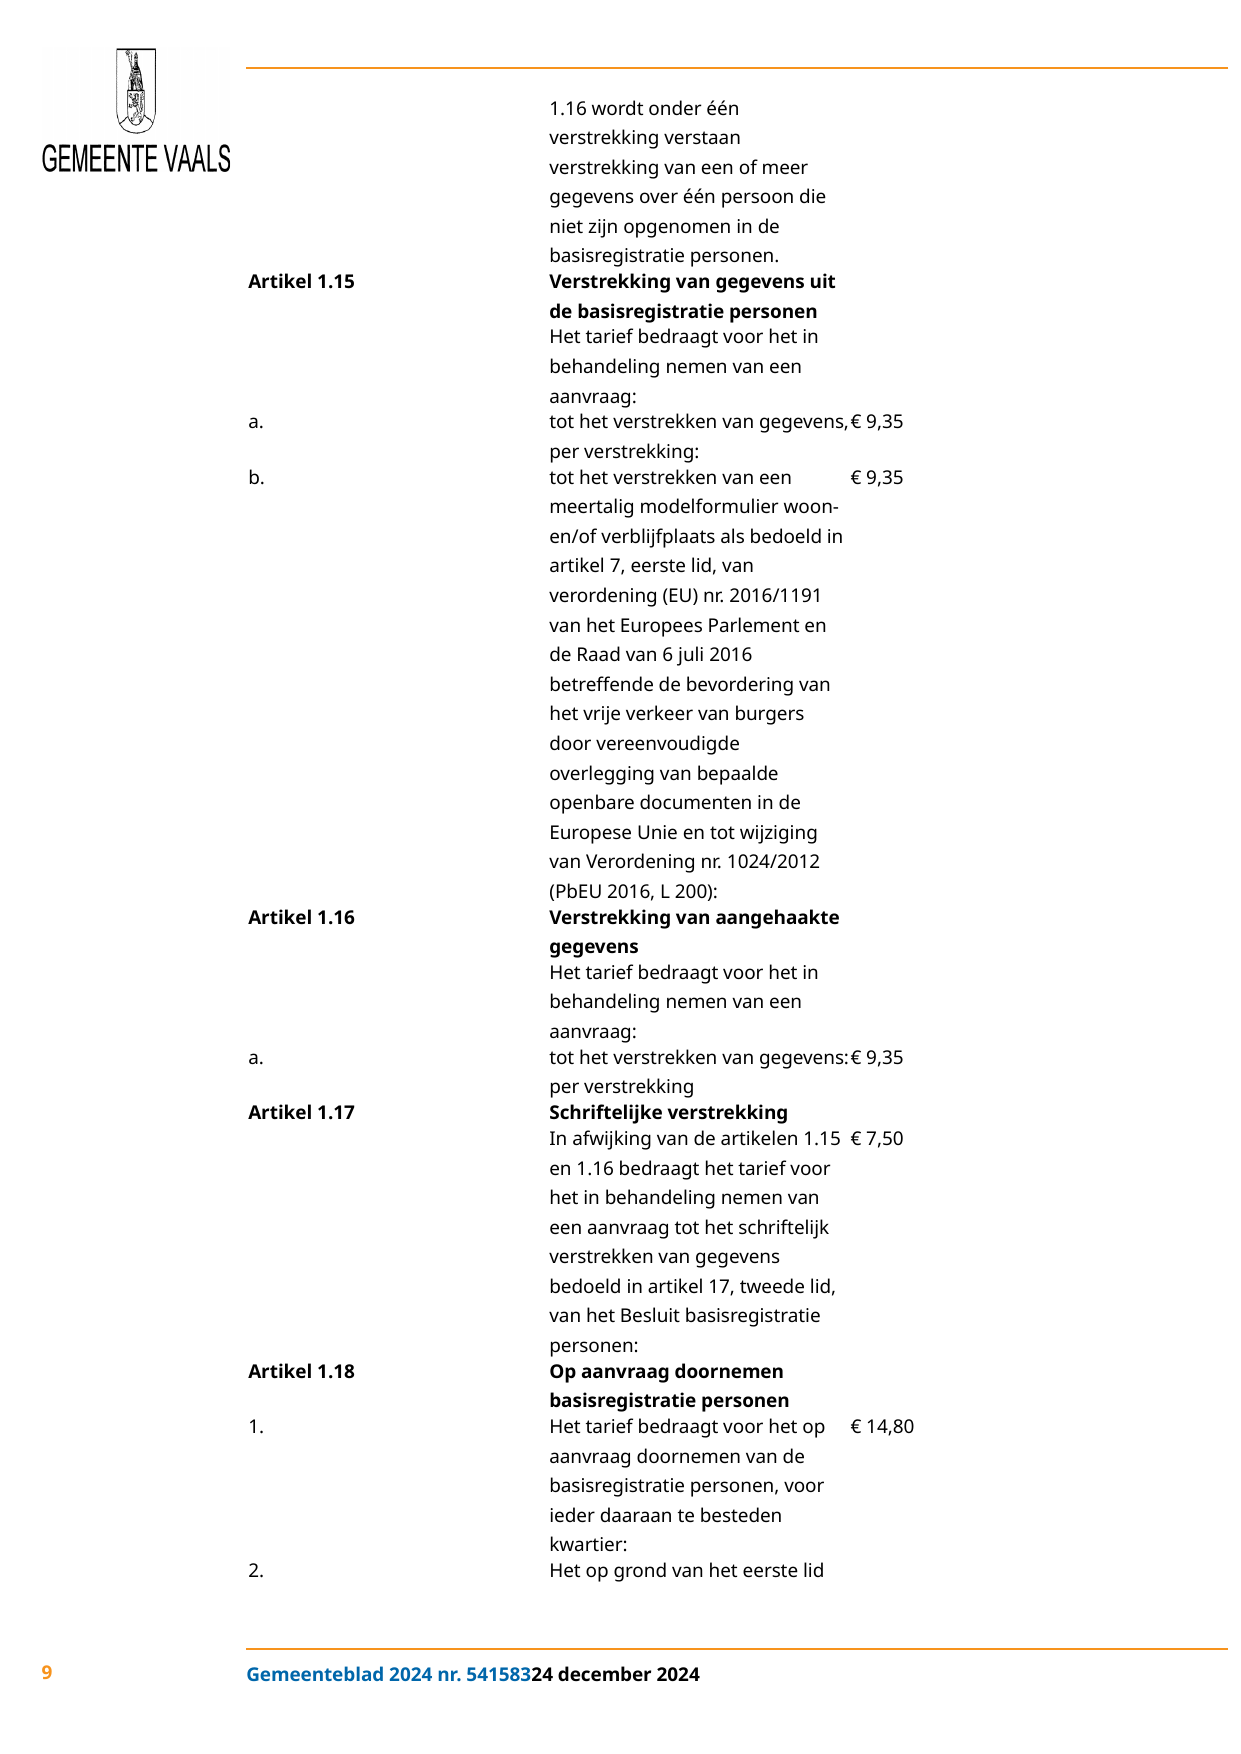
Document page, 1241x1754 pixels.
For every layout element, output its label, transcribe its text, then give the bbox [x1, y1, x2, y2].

table_cell € 9,35 [850, 1044, 1152, 1099]
table_cell a. [248, 409, 549, 464]
table_cell € 7,50 [850, 1125, 1152, 1358]
table_cell [850, 959, 1152, 1044]
table_cell [850, 1557, 1152, 1583]
table_cell b. [248, 464, 549, 904]
table_cell Artikel 1.16 [248, 904, 549, 959]
table_cell Schriftelijke verstrekking [549, 1099, 850, 1125]
table_cell Het tarief bedraagt voor het in behandeling nemen van een aanvraag: [549, 324, 850, 409]
table_cell [850, 904, 1152, 959]
table_cell [248, 1125, 549, 1358]
table_cell Het tarief bedraagt voor het in behandeling nemen van een aanvraag: [549, 959, 850, 1044]
table_cell 1.16 wordt onder één verstrekking verstaan verstrekking van een of meer gegevens over één persoon die niet zijn opgenomen in de basisregistratie personen. [549, 95, 850, 268]
table_cell Artikel 1.17 [248, 1099, 549, 1125]
table_cell [850, 1358, 1152, 1413]
table_cell In afwijking van de artikelen 1.15 en 1.16 bedraagt het tarief voor het in behandeling nemen van een aanvraag tot het schriftelijk verstrekken van gegevens bedoeld in artikel 17, tweede lid, van het Besluit basisregistratie personen: [549, 1125, 850, 1358]
table_cell 1. [248, 1413, 549, 1557]
table_cell a. [248, 1044, 549, 1099]
table_cell Het tarief bedraagt voor het op aanvraag doornemen van de basisregistratie personen, voor ieder daaraan te besteden kwartier: [549, 1413, 850, 1557]
table_cell [248, 959, 549, 1044]
picture [41, 47, 231, 172]
table_cell € 9,35 [850, 464, 1152, 904]
table_cell Op aanvraag doornemen basisregistratie personen [549, 1358, 850, 1413]
table_cell 2. [248, 1557, 549, 1583]
table_cell [850, 95, 1152, 268]
table_cell Verstrekking van gegevens uit de basisregistratie personen [549, 269, 850, 324]
table_cell Het op grond van het eerste lid [549, 1557, 850, 1583]
table_cell [850, 269, 1152, 324]
table_cell tot het verstrekken van gegevens: per verstrekking [549, 1044, 850, 1099]
table_cell Artikel 1.15 [248, 269, 549, 324]
table_cell [248, 95, 549, 268]
table_cell [248, 324, 549, 409]
table_cell tot het verstrekken van een meertalig modelformulier woon- en/of verblijfplaats als bedoeld in artikel 7, eerste lid, van verordening (EU) nr. 2016/1191 van het Europees Parlement en de Raad van 6 juli 2016 betreffende de bevordering van het vrije verkeer van burgers door vereenvoudigde overlegging van bepaalde openbare documenten in de Europese Unie en tot wijziging van Verordening nr. 1024/2012 (PbEU 2016, L 200): [549, 464, 850, 904]
table_cell Artikel 1.18 [248, 1358, 549, 1413]
table_cell € 9,35 [850, 409, 1152, 464]
table_cell [850, 324, 1152, 409]
table_cell [850, 1099, 1152, 1125]
table_cell € 14,80 [850, 1413, 1152, 1557]
table_cell Verstrekking van aangehaakte gegevens [549, 904, 850, 959]
table_cell tot het verstrekken van gegevens, per verstrekking: [549, 409, 850, 464]
